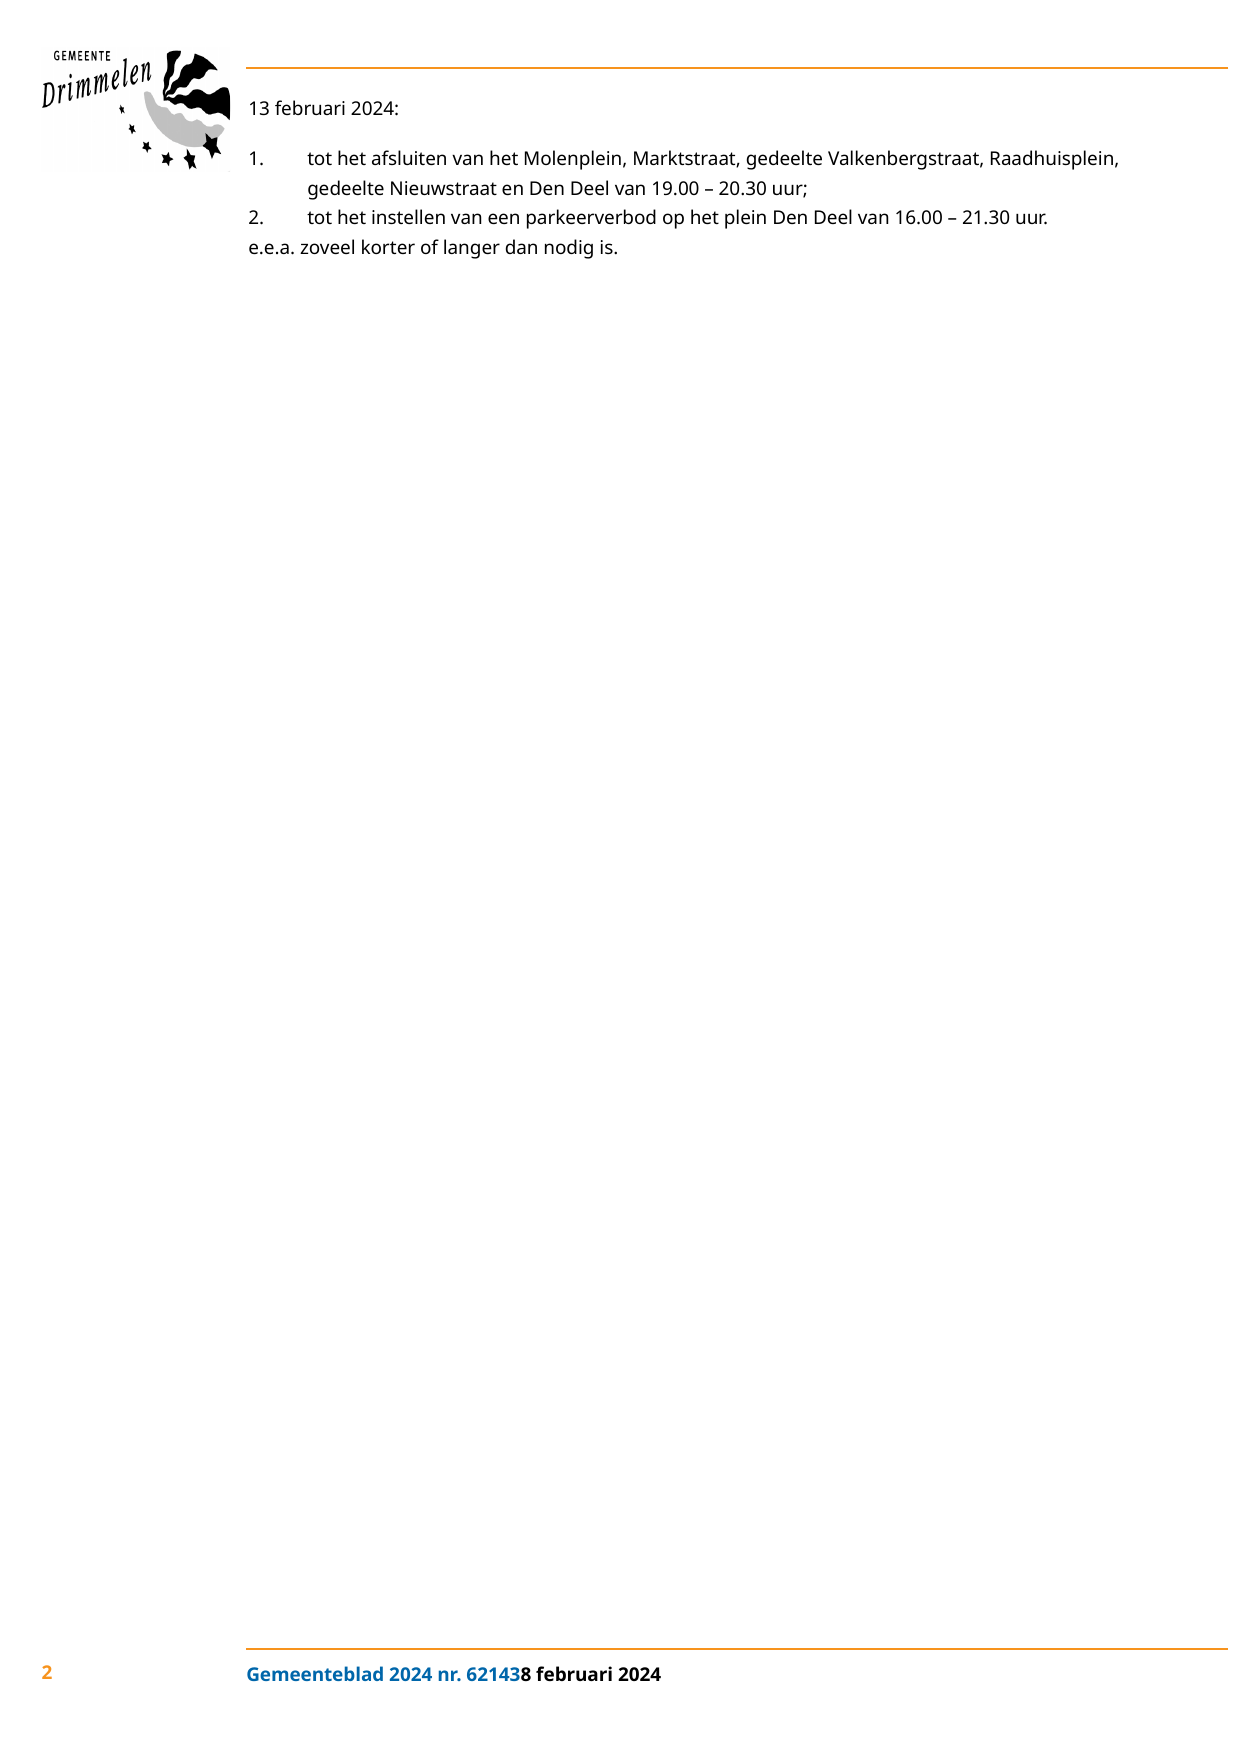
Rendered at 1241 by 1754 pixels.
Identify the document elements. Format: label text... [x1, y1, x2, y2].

text 13 februari 2024: [248, 95, 1152, 121]
picture [41, 47, 231, 172]
list tot het instellen van een parkeerverbod op het plein Den Deel van 16.00 – 21.30 uur. [248, 204, 1152, 230]
text e.e.a. zoveel korter of langer dan nodig is. [248, 234, 1152, 260]
list tot het afsluiten van het Molenplein, Marktstraat, gedeelte Valkenbergstraat, Raadhuisplein, gedeelte Nieuwstraat en Den Deel van 19.00 – 20.30 uur; [248, 145, 1152, 201]
